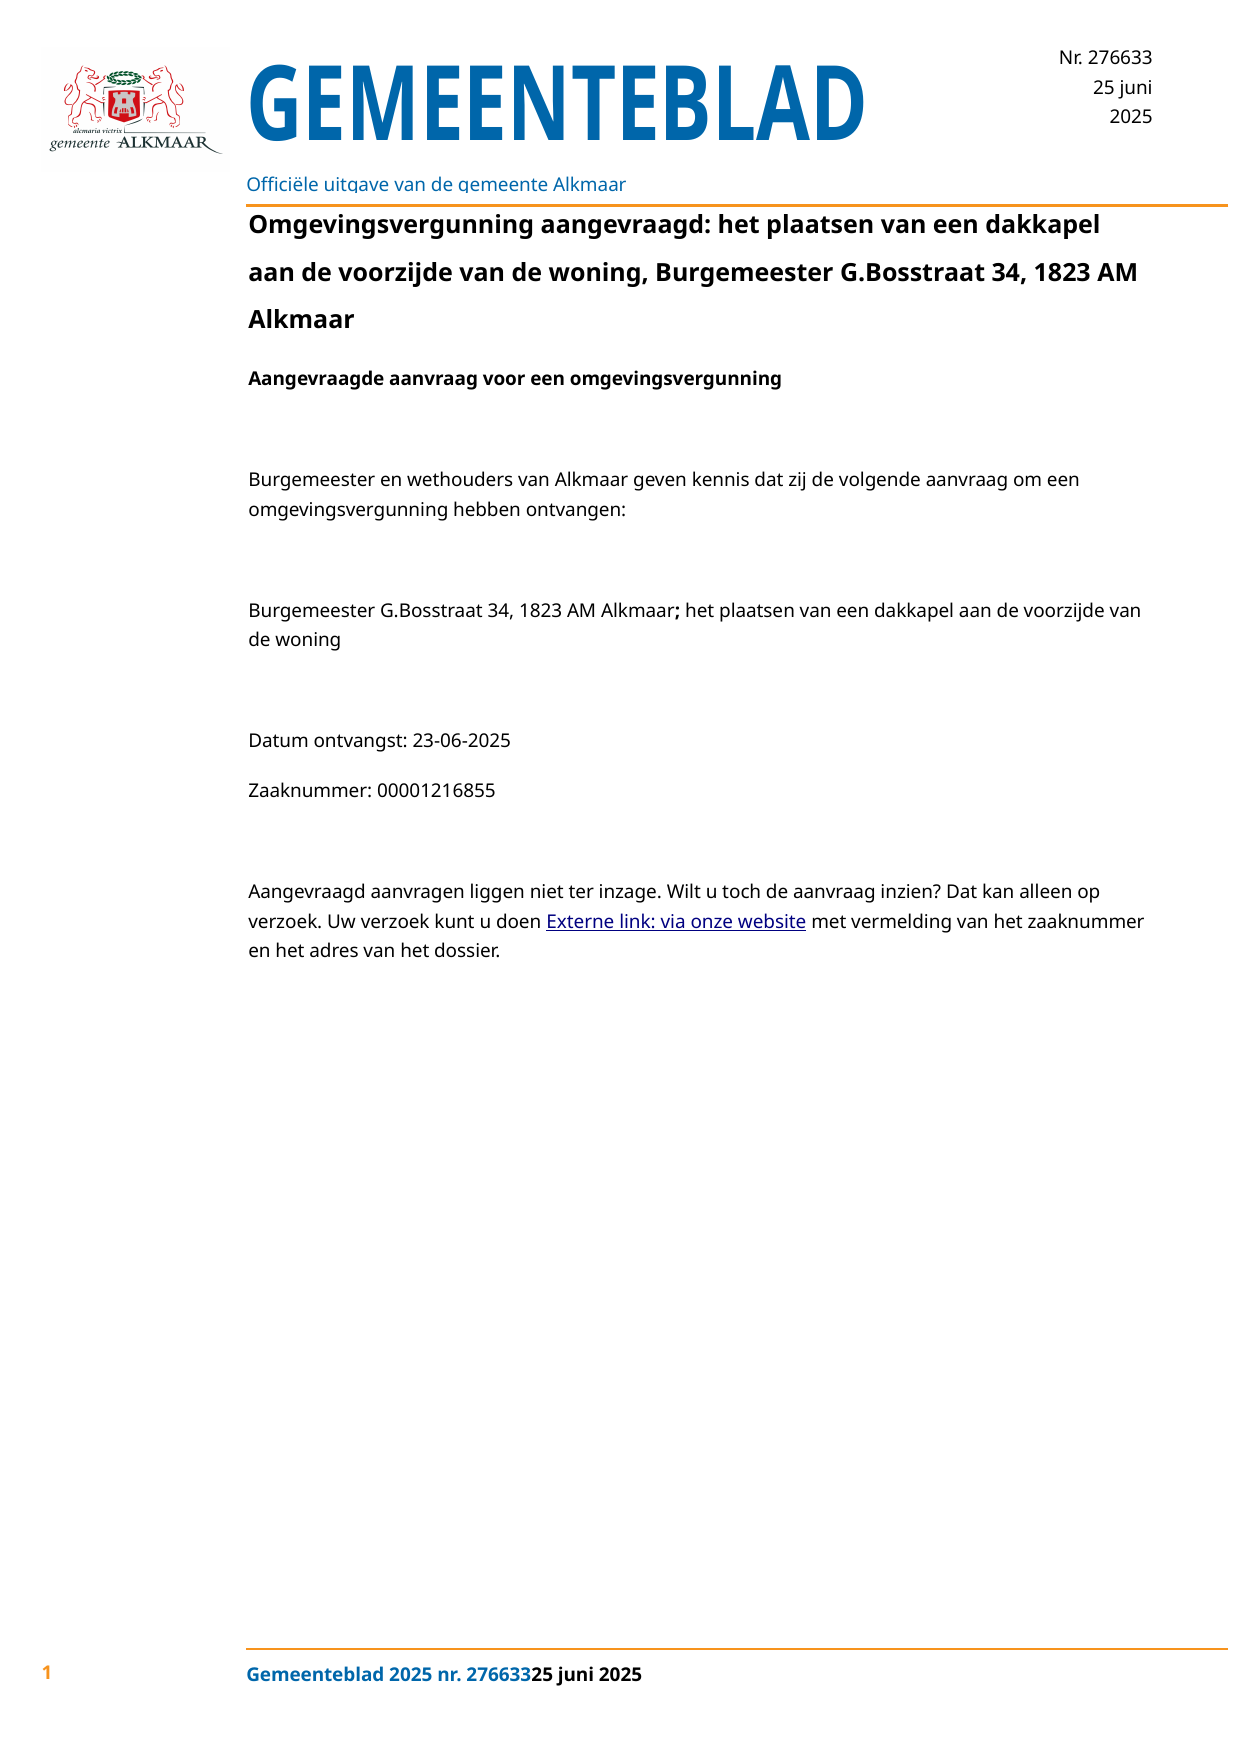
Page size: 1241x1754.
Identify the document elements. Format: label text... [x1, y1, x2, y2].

text Burgemeester G.Bosstraat 34, 1823 AM Alkmaar; het plaatsen van een dakkapel aan de voorzijde van de woning [248, 597, 1152, 652]
text Burgemeester en wethouders van Alkmaar geven kennis dat zij de volgende aanvraag om een omgevingsvergunning hebben ontvangen: [248, 466, 1152, 522]
text Zaaknummer: 00001216855 [248, 778, 1152, 803]
text Datum ontvangst: 23-06-2025 [248, 727, 1152, 753]
text Aangevraagd aanvragen liggen niet ter inzage. Wilt u toch de aanvraag inzien? Dat kan alleen op verzoek. Uw verzoek kunt u doen Externe link: via onze website met vermelding van het zaaknummer en het adres van het dossier. [248, 878, 1152, 963]
text Omgevingsvergunning aangevraagd: het plaatsen van een dakkapel aan de voorzijde van de woning, Burgemeester G.Bosstraat 34, 1823 AM Alkmaar [248, 207, 1152, 336]
picture [41, 47, 231, 172]
text Aangevraagde aanvraag voor een omgevingsvergunning [248, 366, 1152, 391]
